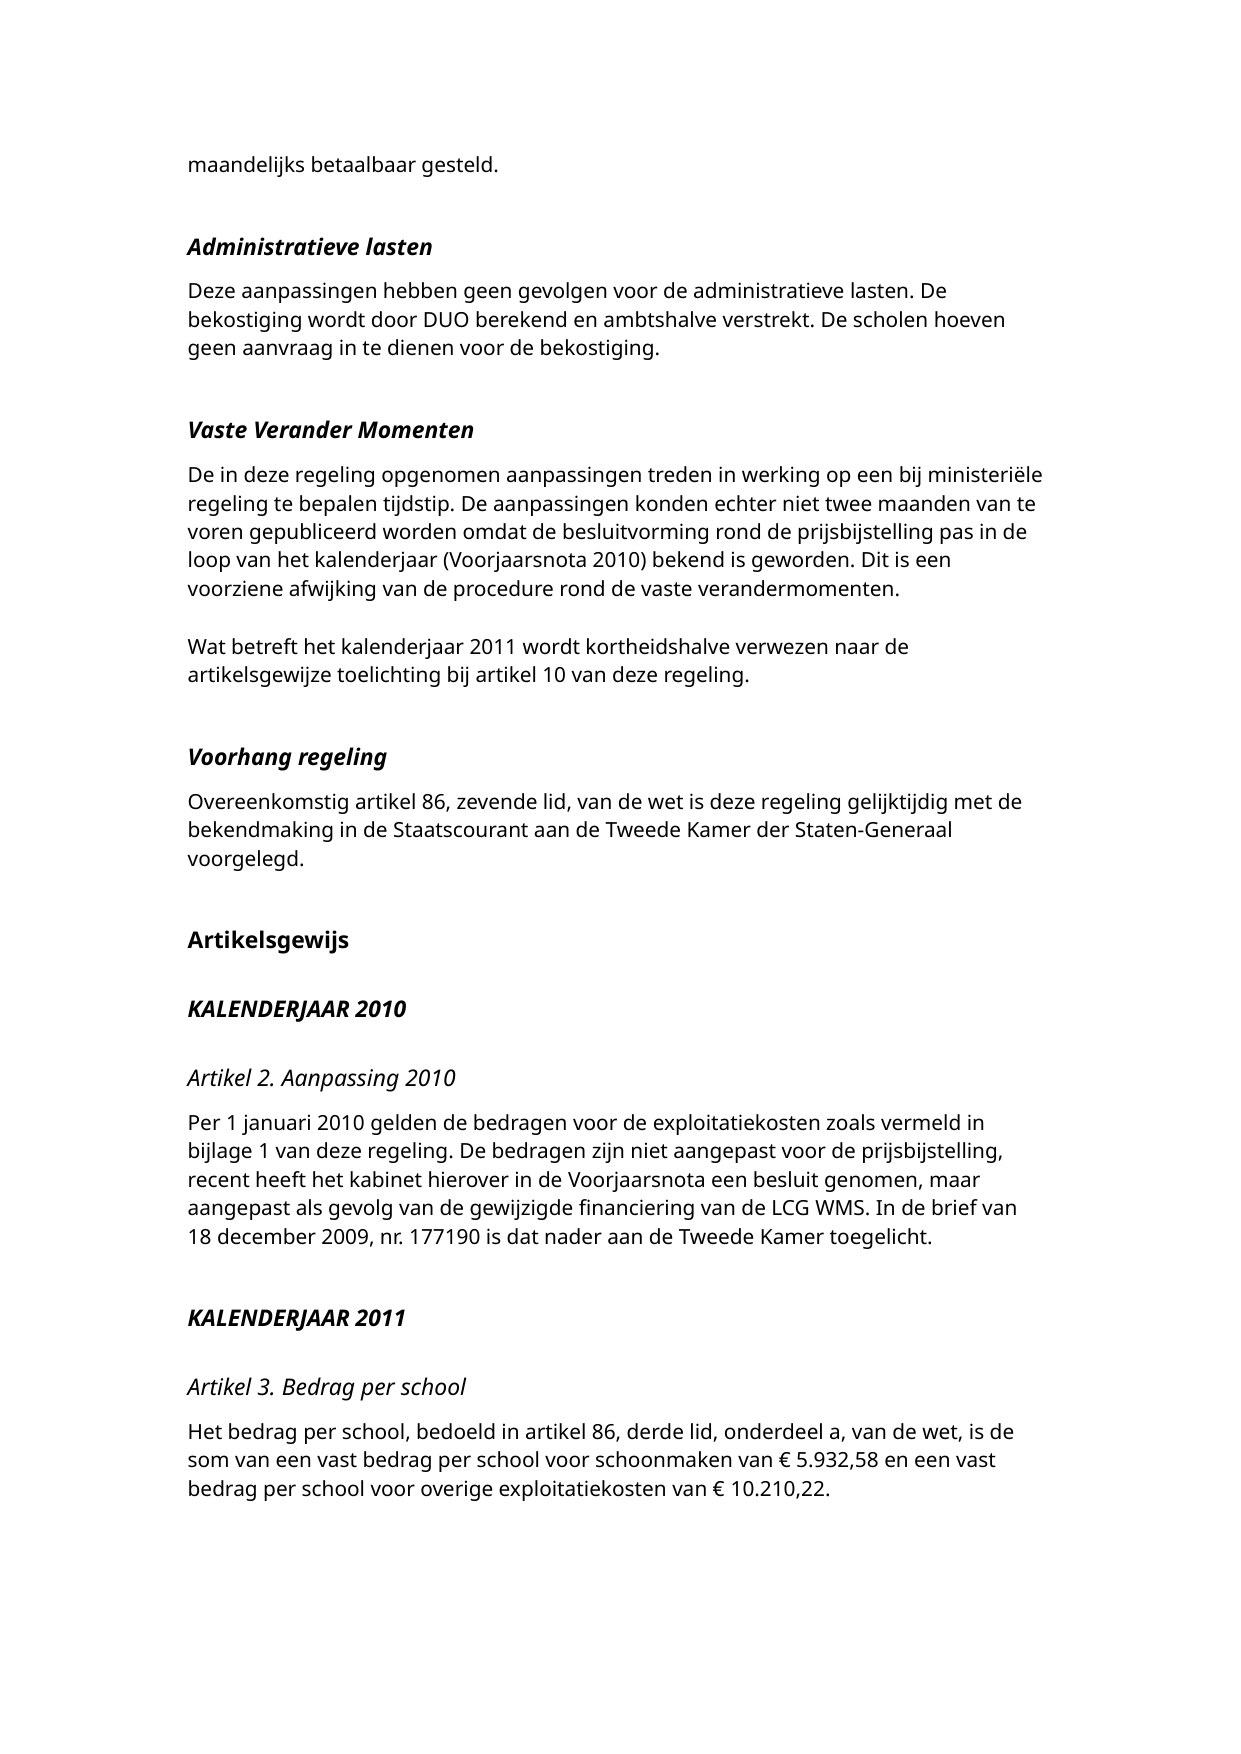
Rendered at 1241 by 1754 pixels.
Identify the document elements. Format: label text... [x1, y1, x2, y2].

subtitle Administratieve lasten [187, 230, 1053, 262]
subtitle Voorhang regeling [187, 741, 1053, 772]
text Per 1 januari 2010 gelden de bedragen voor de exploitatiekosten zoals vermeld in bijlage 1 van deze regeling. De bedragen zijn niet aangepast voor de prijsbijstelling, recent heeft het kabinet hierover in de Voorjaarsnota een besluit genomen, maar aangepast als gevolg van de gewijzigde financiering van de LCG WMS. In de brief van 18 december 2009, nr. 177190 is dat nader aan de Tweede Kamer toegelicht. [187, 1108, 1053, 1250]
subtitle Artikel 2. Aanpassing 2010 [187, 1062, 1053, 1093]
text Het bedrag per school, bedoeld in artikel 86, derde lid, onderdeel a, van de wet, is de som van een vast bedrag per school voor schoonmaken van € 5.932,58 en een vast bedrag per school voor overige exploitatiekosten van € 10.210,22. [187, 1417, 1053, 1502]
subtitle KALENDERJAAR 2010 [187, 993, 1053, 1024]
subtitle Artikelsgewijs [187, 924, 1053, 956]
text Wat betreft het kalenderjaar 2011 wordt kortheidshalve verwezen naar de artikelsgewijze toelichting bij artikel 10 van deze regeling. [187, 632, 1053, 689]
text Deze aanpassingen hebben geen gevolgen voor de administratieve lasten. De bekostiging wordt door DUO berekend en ambtshalve verstrekt. De scholen hoeven geen aanvraag in te dienen voor de bekostiging. [187, 277, 1053, 362]
text De in deze regeling opgenomen aanpassingen treden in werking op een bij ministeriële regeling te bepalen tijdstip. De aanpassingen konden echter niet twee maanden van te voren gepubliceerd worden omdat de besluitvorming rond de prijsbijstelling pas in de loop van het kalenderjaar (Voorjaarsnota 2010) bekend is geworden. Dit is een voorziene afwijking van de procedure rond de vaste verandermomenten. [187, 460, 1053, 602]
subtitle Artikel 3. Bedrag per school [187, 1371, 1053, 1402]
subtitle Vaste Verander Momenten [187, 414, 1053, 445]
text maandelijks betaalbaar gesteld. [187, 150, 1053, 178]
text Overeenkomstig artikel 86, zevende lid, van de wet is deze regeling gelijktijdig met de bekendmaking in de Staatscourant aan de Tweede Kamer der Staten-Generaal voorgelegd. [187, 787, 1053, 872]
subtitle KALENDERJAAR 2011 [187, 1302, 1053, 1333]
